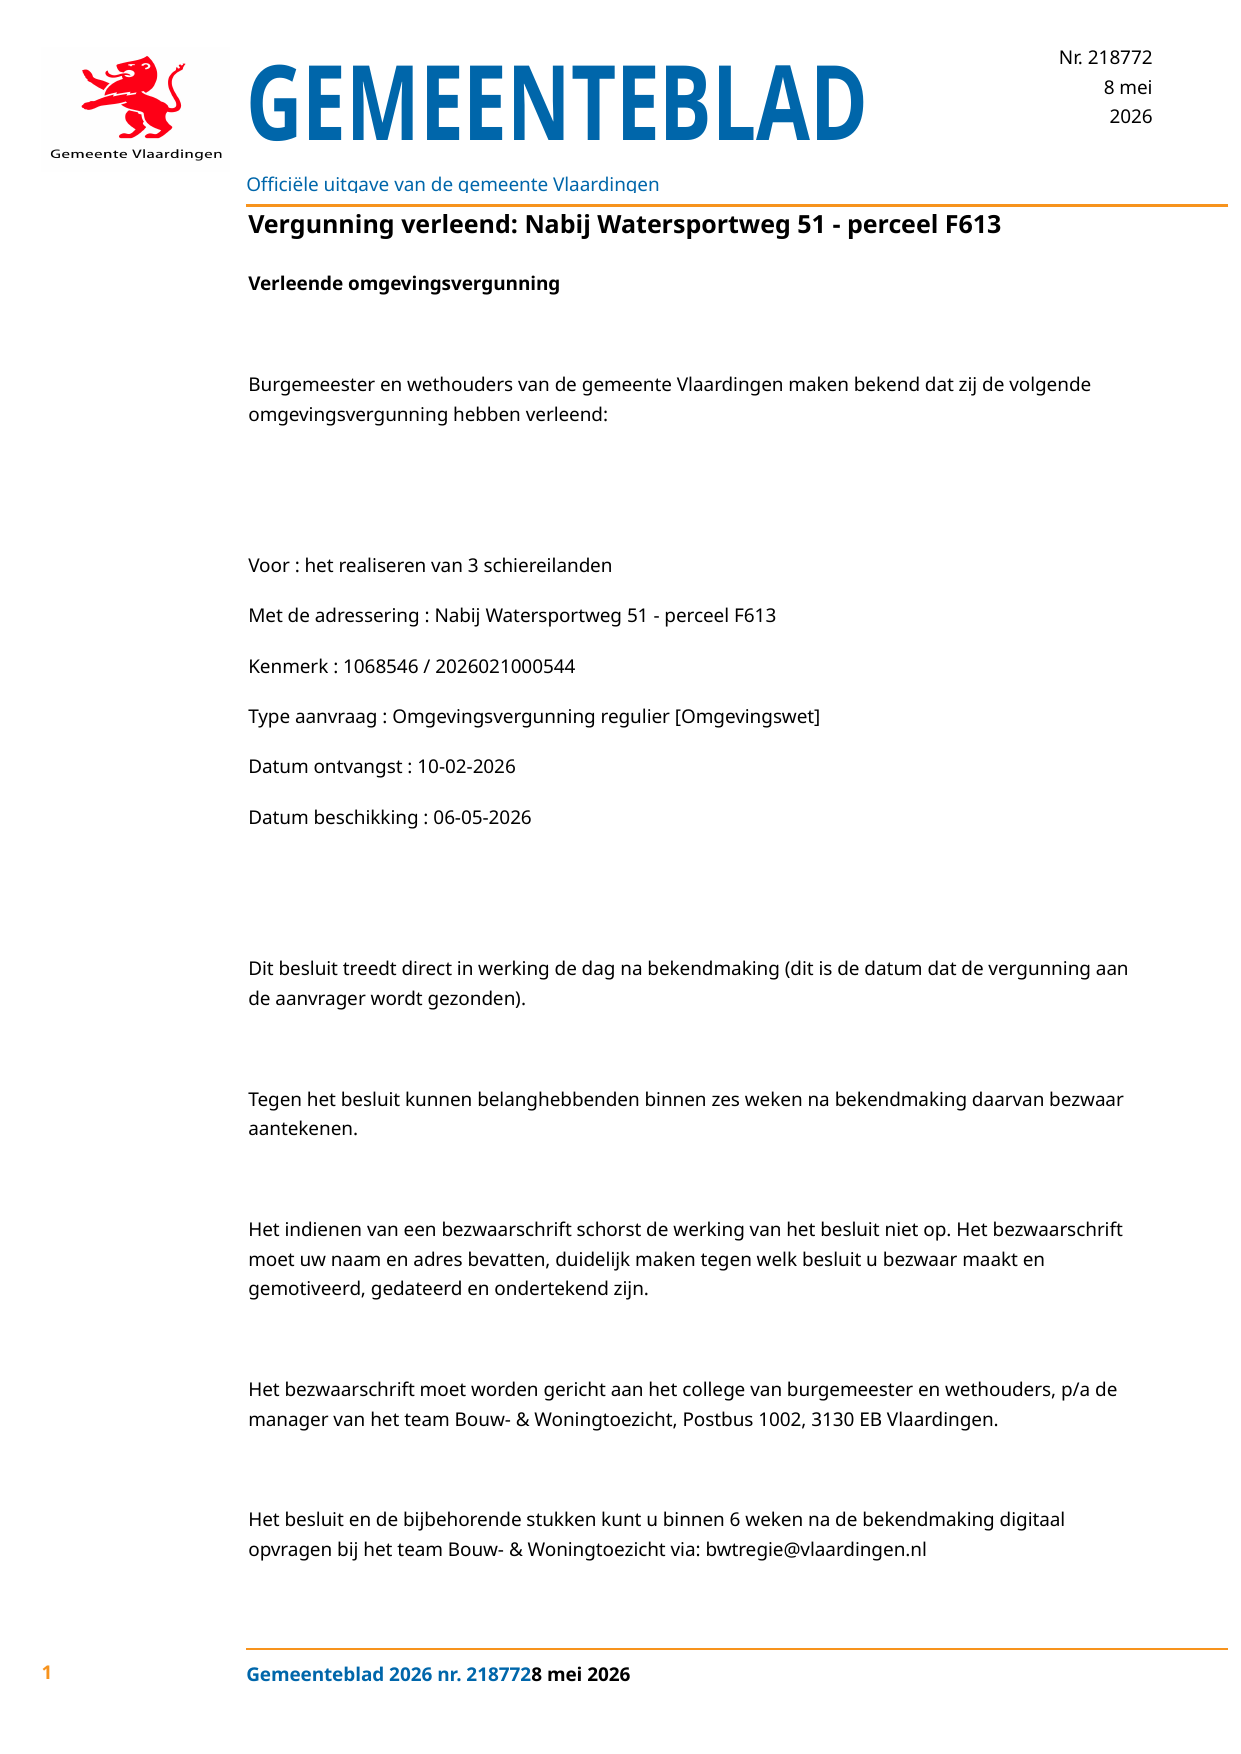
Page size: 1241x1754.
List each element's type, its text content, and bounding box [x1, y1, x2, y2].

text Het besluit en de bijbehorende stukken kunt u binnen 6 weken na de bekendmaking digitaal opvragen bij het team Bouw- & Woningtoezicht via: bwtregie@vlaardingen.nl [248, 1507, 1152, 1562]
text Datum beschikking : 06-05-2026 [248, 804, 1152, 830]
text Dit besluit treedt direct in werking de dag na bekendmaking (dit is de datum dat de vergunning aan de aanvrager wordt gezonden). [248, 955, 1152, 1011]
text Voor : het realiseren van 3 schiereilanden [248, 552, 1152, 578]
text Verleende omgevingsvergunning [248, 270, 1152, 296]
text Tegen het besluit kunnen belanghebbenden binnen zes weken na bekendmaking daarvan bezwaar aantekenen. [248, 1086, 1152, 1141]
text Vergunning verleend: Nabij Watersportweg 51 - perceel F613 [248, 207, 1152, 241]
picture [41, 47, 231, 172]
text Kenmerk : 1068546 / 2026021000544 [248, 653, 1152, 678]
text Met de adressering : Nabij Watersportweg 51 - perceel F613 [248, 602, 1152, 628]
text Het bezwaarschrift moet worden gericht aan het college van burgemeester en wethouders, p/a de manager van het team Bouw- & Woningtoezicht, Postbus 1002, 3130 EB Vlaardingen. [248, 1376, 1152, 1431]
text Burgemeester en wethouders van de gemeente Vlaardingen maken bekend dat zij de volgende omgevingsvergunning hebben verleend: [248, 371, 1152, 426]
text Datum ontvangst : 10-02-2026 [248, 754, 1152, 779]
text Het indienen van een bezwaarschrift schorst de werking van het besluit niet op. Het bezwaarschrift moet uw naam en adres bevatten, duidelijk maken tegen welk besluit u bezwaar maakt en gemotiveerd, gedateerd en ondertekend zijn. [248, 1216, 1152, 1301]
text Type aanvraag : Omgevingsvergunning regulier [Omgevingswet] [248, 703, 1152, 729]
